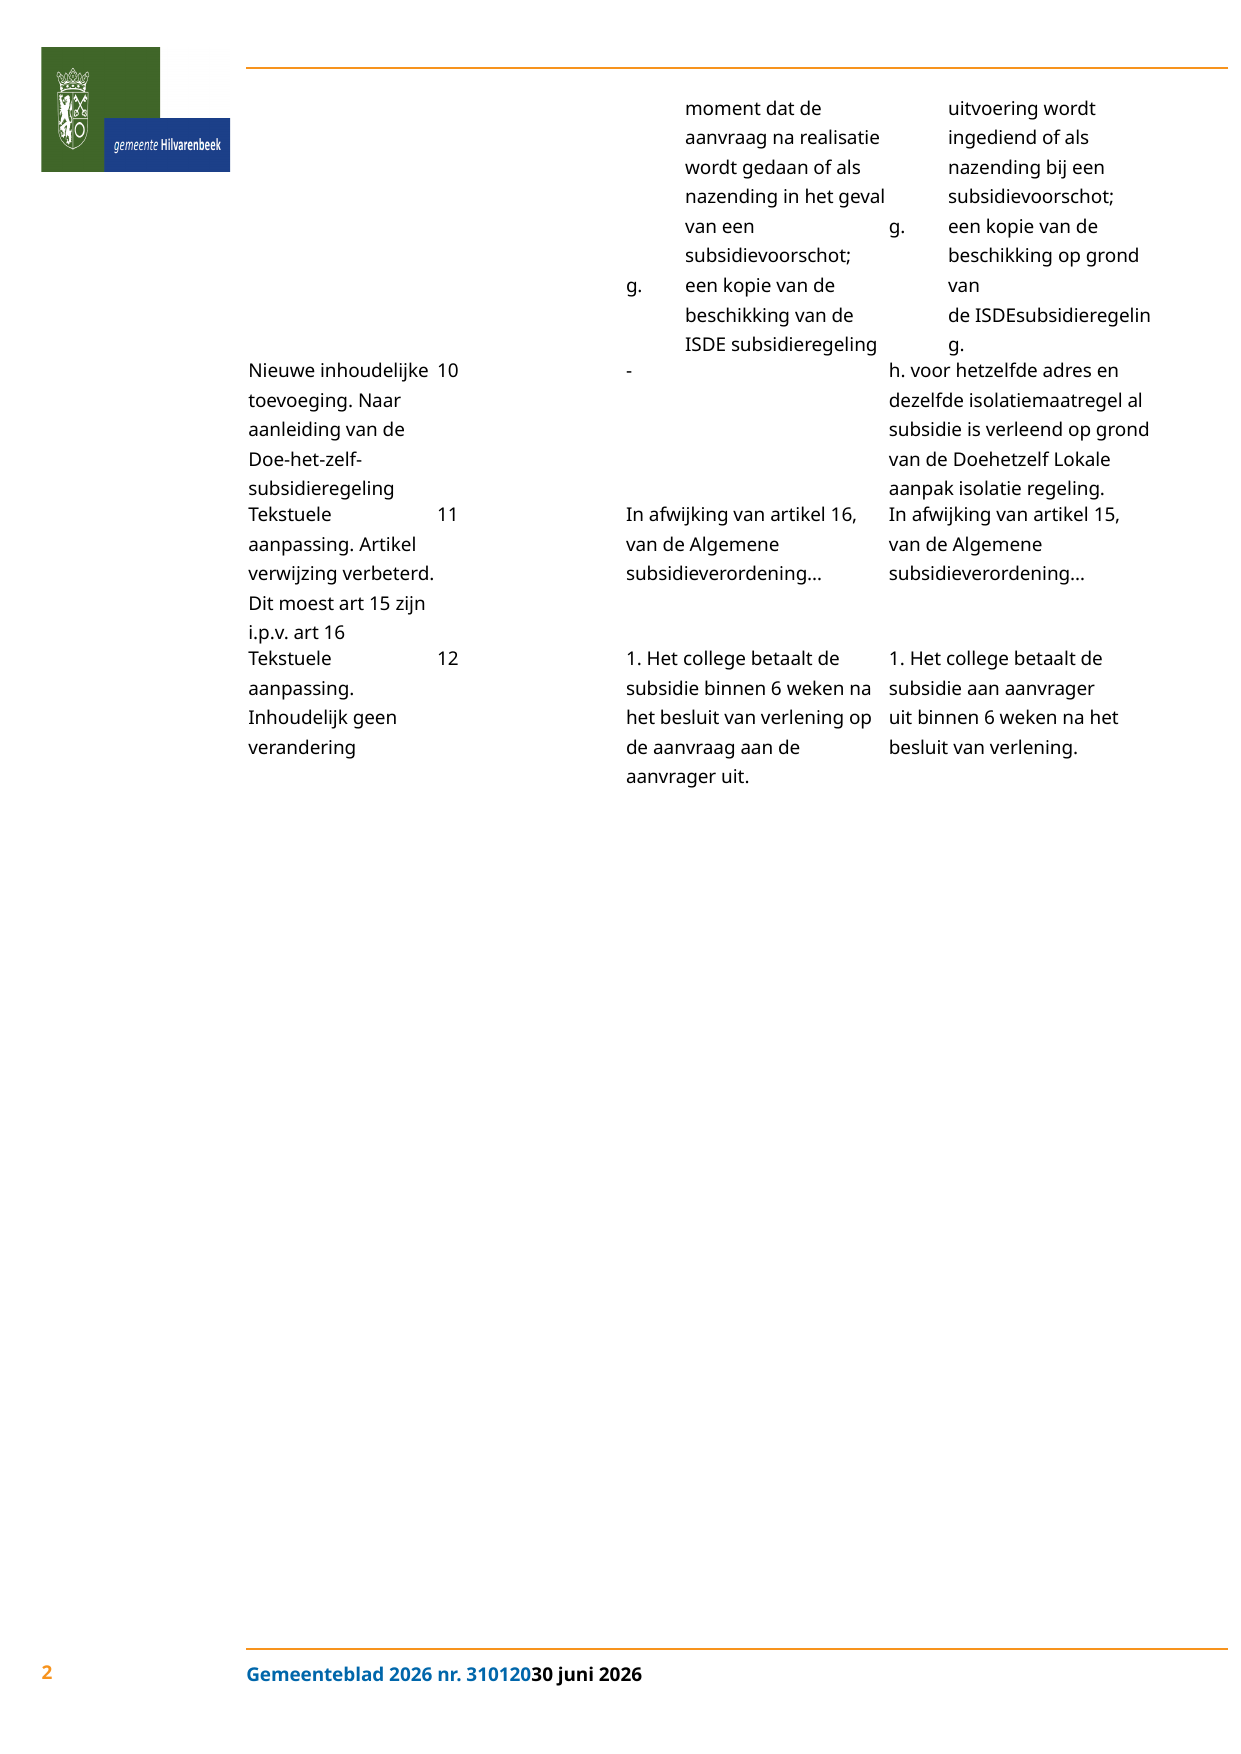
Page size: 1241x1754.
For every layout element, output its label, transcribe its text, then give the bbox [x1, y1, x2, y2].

table_cell 10 [437, 357, 626, 501]
table_cell 1. Het college betaalt de subsidie aan aanvrager uit binnen 6 weken na het besluit van verlening. [889, 645, 1152, 789]
table_cell uitvoering wordt ingediend of als nazending bij een subsidievoorschot; een kopie van de beschikking op grond van de ISDEsubsidieregeling. [889, 95, 1152, 357]
table_cell 1. Het college betaalt de subsidie binnen 6 weken na het besluit van verlening op de aanvraag aan de aanvrager uit. [626, 645, 889, 789]
table_cell [437, 95, 626, 357]
table_cell - [626, 357, 889, 501]
table_cell [248, 95, 437, 357]
table_cell h. voor hetzelfde adres en dezelfde isolatiemaatregel al subsidie is verleend op grond van de Doehetzelf Lokale aanpak isolatie regeling. [889, 357, 1152, 501]
table_cell In afwijking van artikel 15, van de Algemene subsidieverordening… [889, 501, 1152, 645]
picture [41, 47, 231, 172]
table_cell In afwijking van artikel 16, van de Algemene subsidieverordening… [626, 501, 889, 645]
table_cell Tekstuele aanpassing. Inhoudelijk geen verandering [248, 645, 437, 789]
table_cell Tekstuele aanpassing. Artikel verwijzing verbeterd. Dit moest art 15 zijn i.p.v. art 16 [248, 501, 437, 645]
table_cell moment dat de aanvraag na realisatie wordt gedaan of als nazending in het geval van een subsidievoorschot; een kopie van de beschikking van de ISDE subsidieregeling [626, 95, 889, 357]
table_cell 12 [437, 645, 626, 789]
table_cell Nieuwe inhoudelijke toevoeging. Naar aanleiding van de Doe-het-zelf-subsidieregeling [248, 357, 437, 501]
table_cell 11 [437, 501, 626, 645]
